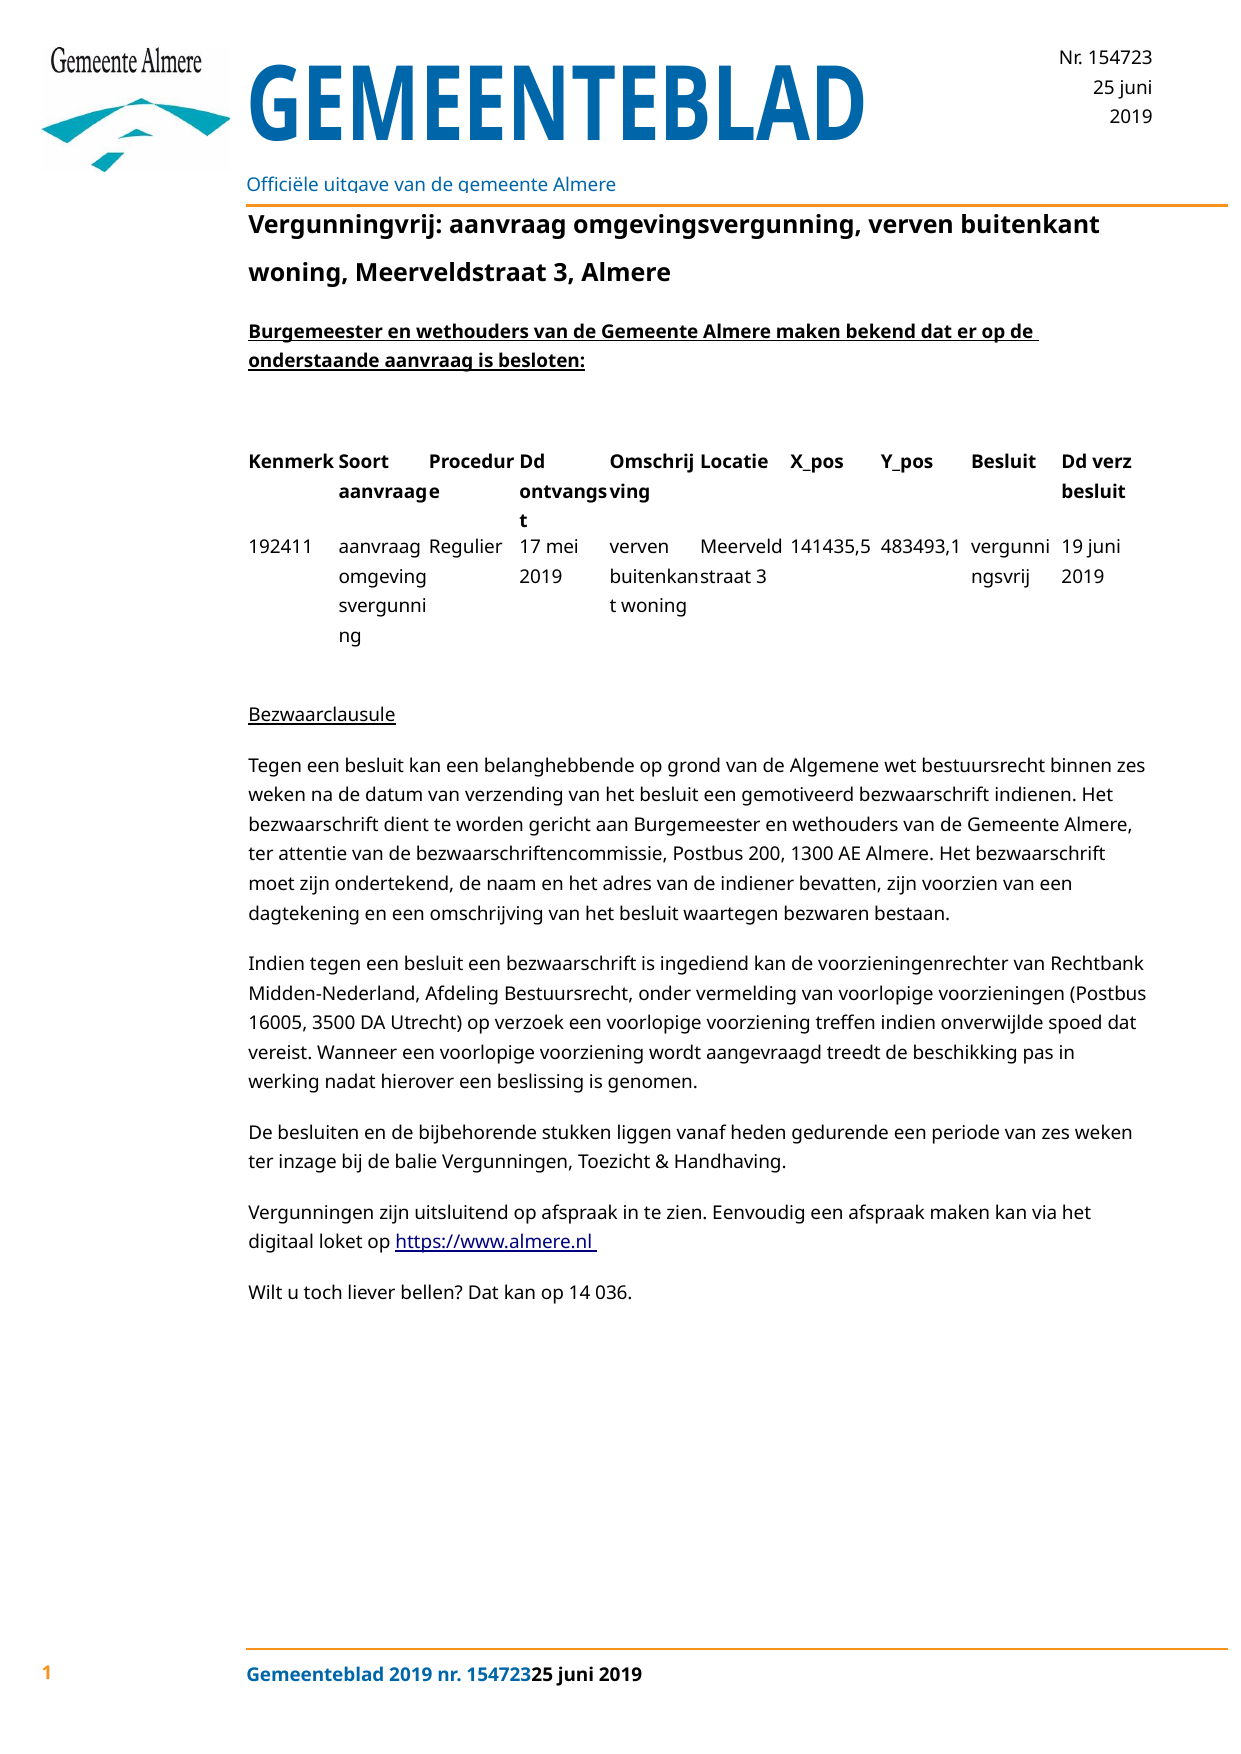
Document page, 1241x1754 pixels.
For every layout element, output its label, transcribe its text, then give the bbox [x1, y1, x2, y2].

table_cell 141435,5 [790, 533, 881, 648]
table_header Locatie [700, 449, 790, 533]
text Tegen een besluit kan een belanghebbende op grond van de Algemene wet bestuursrecht binnen zes weken na de datum van verzending van het besluit een gemotiveerd bezwaarschrift indienen. Het bezwaarschrift dient te worden gericht aan Burgemeester en wethouders van de Gemeente Almere, ter attentie van de bezwaarschriftencommissie, Postbus 200, 1300 AE Almere. Het bezwaarschrift moet zijn ondertekend, de naam en het adres van de indiener bevatten, zijn voorzien van een dagtekening en een omschrijving van het besluit waartegen bezwaren bestaan. [248, 752, 1152, 926]
table_header Procedure [429, 449, 519, 533]
text Bezwaarclausule [248, 701, 1152, 727]
table_header Dd verz besluit [1061, 449, 1152, 533]
table_cell Regulier [429, 533, 519, 648]
picture [41, 47, 231, 172]
table_cell 483493,1 [881, 533, 971, 648]
table_header Soort aanvraag [338, 449, 429, 533]
table_cell 19 juni 2019 [1061, 533, 1152, 648]
text De besluiten en de bijbehorende stukken liggen vanaf heden gedurende een periode van zes weken ter inzage bij de balie Vergunningen, Toezicht & Handhaving. [248, 1119, 1152, 1174]
table_header Kenmerk [248, 449, 338, 533]
text Vergunningen zijn uitsluitend op afspraak in te zien. Eenvoudig een afspraak maken kan via het digitaal loket op https://www.almere.nl [248, 1199, 1152, 1254]
text Wilt u toch liever bellen? Dat kan op 14 036. [248, 1279, 1152, 1305]
table_header Y_pos [881, 449, 971, 533]
table_cell Meerveldstraat 3 [700, 533, 790, 648]
table_cell aanvraag omgevingsvergunning [338, 533, 429, 648]
table_header Omschrijving [609, 449, 700, 533]
table_cell 17 mei 2019 [519, 533, 609, 648]
table_header X_pos [790, 449, 881, 533]
table_cell vergunningsvrij [971, 533, 1061, 648]
table_header Besluit [971, 449, 1061, 533]
text Indien tegen een besluit een bezwaarschrift is ingediend kan de voorzieningenrechter van Rechtbank Midden-Nederland, Afdeling Bestuursrecht, onder vermelding van voorlopige voorzieningen (Postbus 16005, 3500 DA Utrecht) op verzoek een voorlopige voorziening treffen indien onverwijlde spoed dat vereist. Wanneer een voorlopige voorziening wordt aangevraagd treedt de beschikking pas in werking nadat hierover een beslissing is genomen. [248, 950, 1152, 1094]
table_header Dd ontvangst [519, 449, 609, 533]
text Vergunningvrij: aanvraag omgevingsvergunning, verven buitenkant woning, Meerveldstraat 3, Almere [248, 207, 1152, 288]
table_cell 192411 [248, 533, 338, 648]
table_cell verven buitenkant woning [609, 533, 700, 648]
text Burgemeester en wethouders van de Gemeente Almere maken bekend dat er op de onderstaande aanvraag is besloten: [248, 318, 1152, 373]
